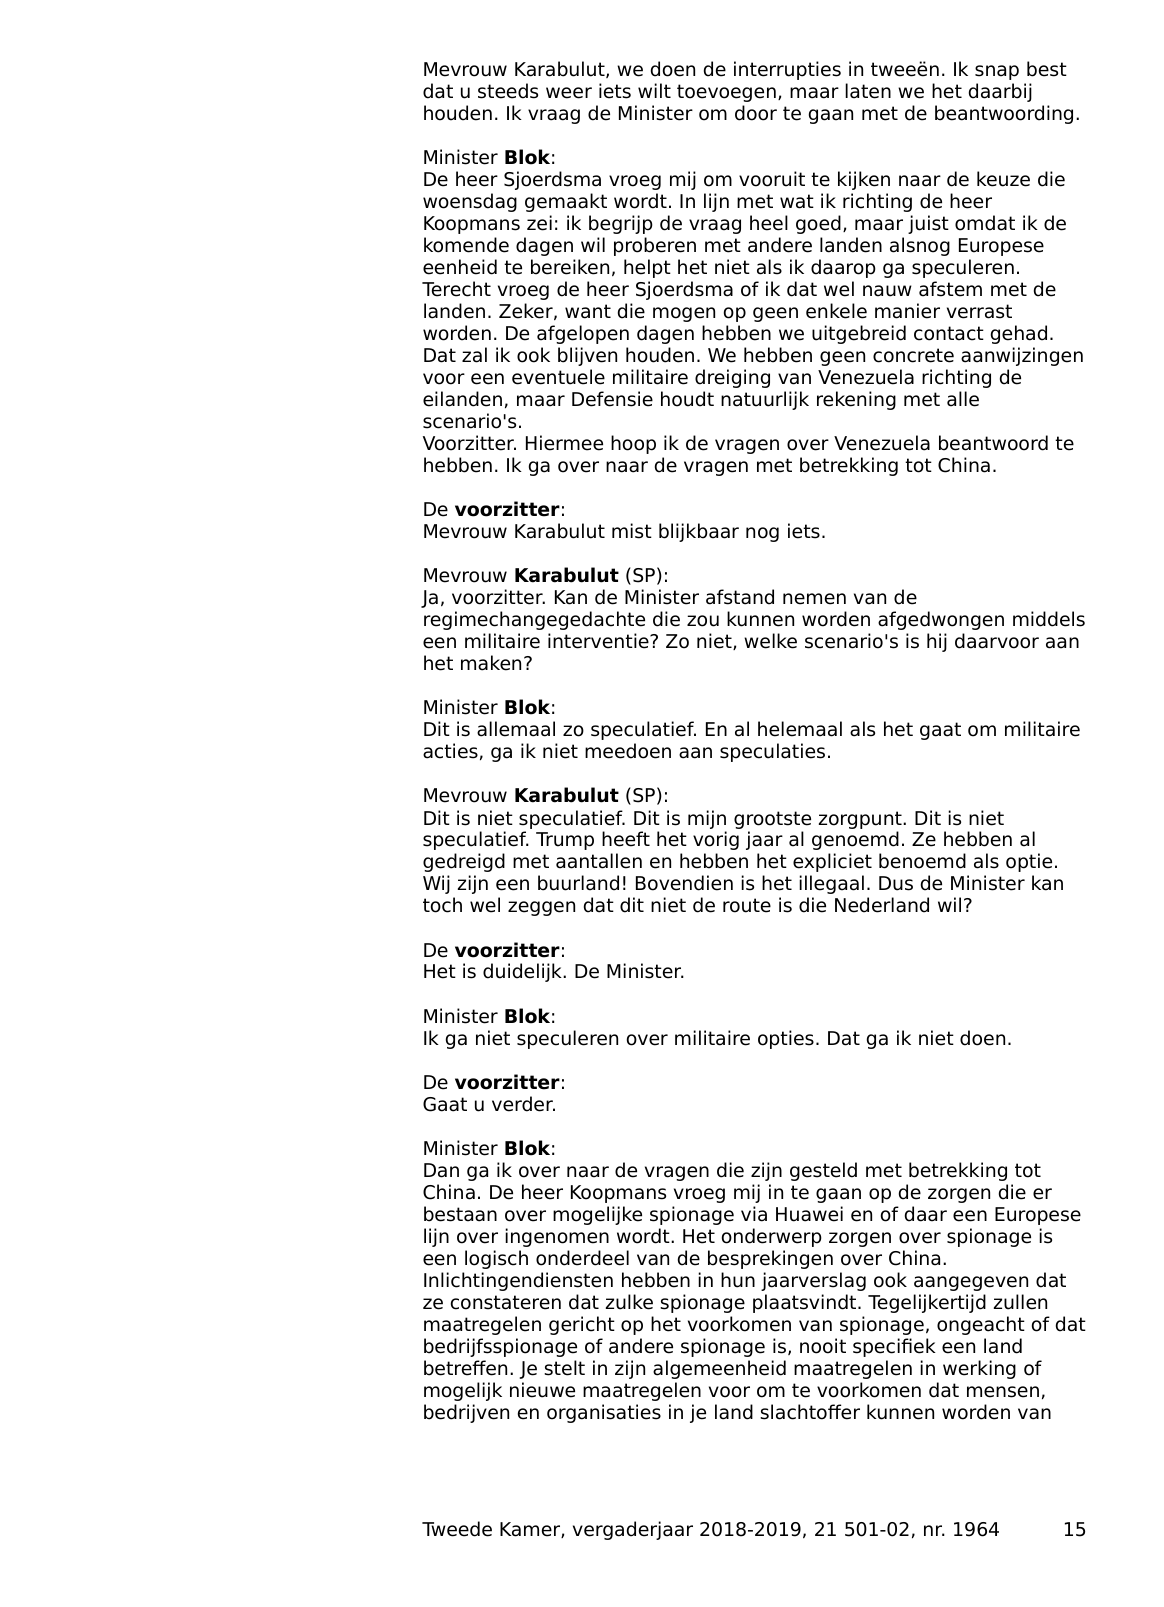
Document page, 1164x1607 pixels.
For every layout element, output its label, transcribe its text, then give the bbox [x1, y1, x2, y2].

text Mevrouw Karabulut (SP): [422, 785, 1087, 807]
text Het is duidelijk. De Minister. [422, 961, 1087, 983]
text Ja, voorzitter. Kan de Minister afstand nemen van de regimechangegedachte die zou kunnen worden afgedwongen middels een militaire interventie? Zo niet, welke scenario's is hij daarvoor aan het maken? [422, 587, 1087, 675]
text Voorzitter. Hiermee hoop ik de vragen over Venezuela beantwoord te hebben. Ik ga over naar de vragen met betrekking tot China. [422, 433, 1087, 477]
text Mevrouw Karabulut mist blijkbaar nog iets. [422, 521, 1087, 543]
text Gaat u verder. [422, 1094, 1087, 1116]
text Dit is niet speculatief. Dit is mijn grootste zorgpunt. Dit is niet speculatief. Trump heeft het vorig jaar al genoemd. Ze hebben al gedreigd met aantallen en hebben het expliciet benoemd als optie. Wij zijn een buurland! Bovendien is het illegaal. Dus de Minister kan toch wel zeggen dat dit niet de route is die Nederland wil? [422, 807, 1087, 917]
text De voorzitter: [422, 499, 1087, 521]
text Dit is allemaal zo speculatief. En al helemaal als het gaat om militaire acties, ga ik niet meedoen aan speculaties. [422, 719, 1087, 763]
text Minister Blok: [422, 147, 1087, 169]
text De voorzitter: [422, 939, 1087, 961]
text Minister Blok: [422, 697, 1087, 719]
text Minister Blok: [422, 1006, 1087, 1028]
text Mevrouw Karabulut, we doen de interrupties in tweeën. Ik snap best dat u steeds weer iets wilt toevoegen, maar laten we het daarbij houden. Ik vraag de Minister om door te gaan met de beantwoording. [422, 59, 1087, 125]
text Ik ga niet speculeren over militaire opties. Dat ga ik niet doen. [422, 1028, 1087, 1049]
text De heer Sjoerdsma vroeg mij om vooruit te kijken naar de keuze die woensdag gemaakt wordt. In lijn met wat ik richting de heer Koopmans zei: ik begrijp de vraag heel goed, maar juist omdat ik de komende dagen wil proberen met andere landen alsnog Europese eenheid te bereiken, helpt het niet als ik daarop ga speculeren. Terecht vroeg de heer Sjoerdsma of ik dat wel nauw afstem met de landen. Zeker, want die mogen op geen enkele manier verrast worden. De afgelopen dagen hebben we uitgebreid contact gehad. Dat zal ik ook blijven houden. We hebben geen concrete aanwijzingen voor een eventuele militaire dreiging van Venezuela richting de eilanden, maar Defensie houdt natuurlijk rekening met alle scenario's. [422, 169, 1087, 433]
text De voorzitter: [422, 1072, 1087, 1094]
text Dan ga ik over naar de vragen die zijn gesteld met betrekking tot China. De heer Koopmans vroeg mij in te gaan op de zorgen die er bestaan over mogelijke spionage via Huawei en of daar een Europese lijn over ingenomen wordt. Het onderwerp zorgen over spionage is een logisch onderdeel van de besprekingen over China. Inlichtingendiensten hebben in hun jaarverslag ook aangegeven dat ze constateren dat zulke spionage plaatsvindt. Tegelijkertijd zullen maatregelen gericht op het voorkomen van spionage, ongeacht of dat bedrijfsspionage of andere spionage is, nooit specifiek een land betreffen. Je stelt in zijn algemeenheid maatregelen in werking of mogelijk nieuwe maatregelen voor om te voorkomen dat mensen, bedrijven en organisaties in je land slachtoffer kunnen worden van [422, 1160, 1087, 1424]
text Minister Blok: [422, 1138, 1087, 1160]
text Mevrouw Karabulut (SP): [422, 565, 1087, 587]
